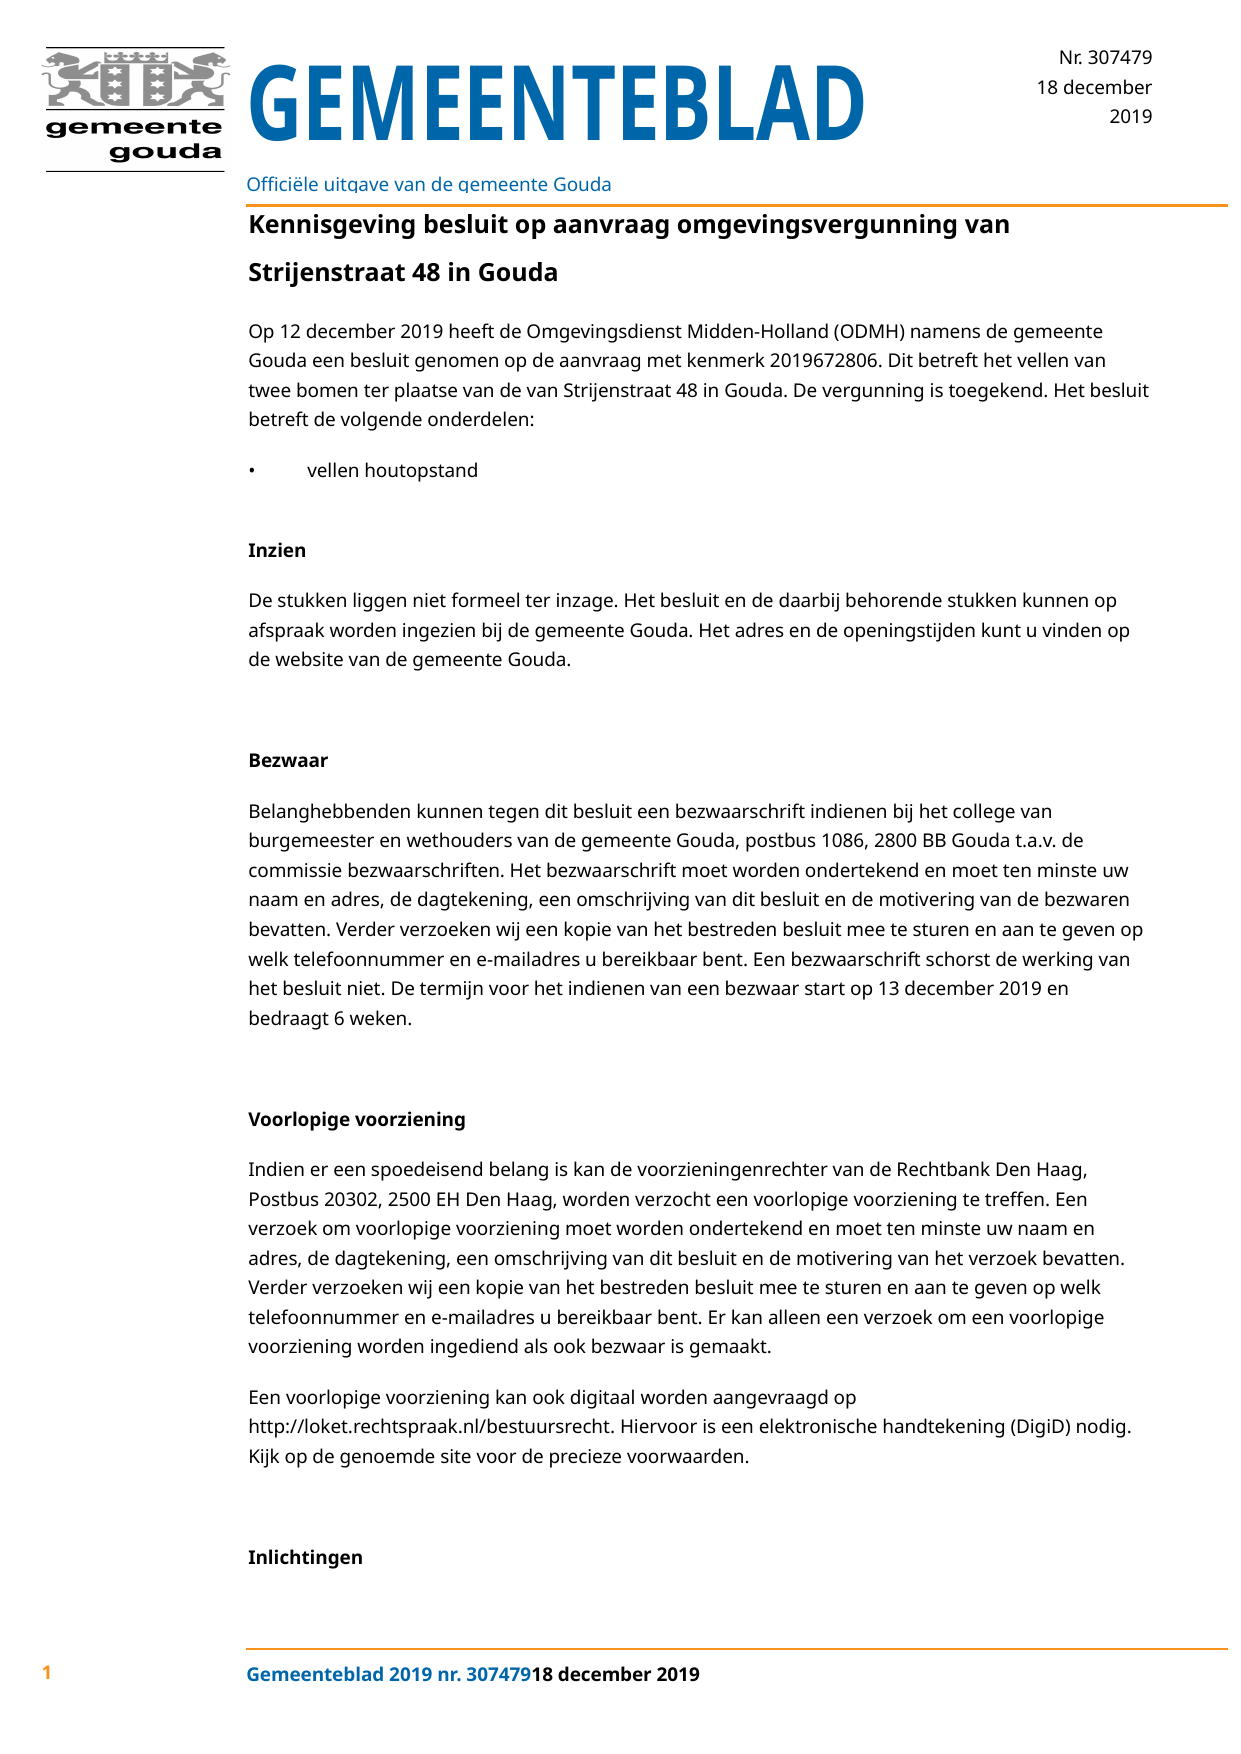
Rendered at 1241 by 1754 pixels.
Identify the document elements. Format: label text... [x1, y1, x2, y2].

text Belanghebbenden kunnen tegen dit besluit een bezwaarschrift indienen bij het college van burgemeester en wethouders van de gemeente Gouda, postbus 1086, 2800 BB Gouda t.a.v. de commissie bezwaarschriften. Het bezwaarschrift moet worden ondertekend en moet ten minste uw naam en adres, de dagtekening, een omschrijving van dit besluit en de motivering van de bezwaren bevatten. Verder verzoeken wij een kopie van het bestreden besluit mee te sturen en aan te geven op welk telefoonnummer en e-mailadres u bereikbaar bent. Een bezwaarschrift schorst de werking van het besluit niet. De termijn voor het indienen van een bezwaar start op 13 december 2019 en bedraagt 6 weken. [248, 798, 1152, 1031]
text Op 12 december 2019 heeft de Omgevingsdienst Midden-Holland (ODMH) namens de gemeente Gouda een besluit genomen op de aanvraag met kenmerk 2019672806. Dit betreft het vellen van twee bomen ter plaatse van de van Strijenstraat 48 in Gouda. De vergunning is toegekend. Het besluit betreft de volgende onderdelen: [248, 318, 1152, 432]
text Bezwaar [248, 747, 1152, 773]
text Kennisgeving besluit op aanvraag omgevingsvergunning van Strijenstraat 48 in Gouda [248, 207, 1152, 288]
text Indien er een spoedeisend belang is kan de voorzieningenrechter van de Rechtbank Den Haag, Postbus 20302, 2500 EH Den Haag, worden verzocht een voorlopige voorziening te treffen. Een verzoek om voorlopige voorziening moet worden ondertekend en moet ten minste uw naam en adres, de dagtekening, een omschrijving van dit besluit en de motivering van het verzoek bevatten. Verder verzoeken wij een kopie van het bestreden besluit mee te sturen en aan te geven op welk telefoonnummer en e-mailadres u bereikbaar bent. Er kan alleen een verzoek om een voorlopige voorziening worden ingediend als ook bezwaar is gemaakt. [248, 1156, 1152, 1359]
text Inlichtingen [248, 1544, 1152, 1570]
list vellen houtopstand [248, 457, 1152, 483]
text De stukken liggen niet formeel ter inzage. Het besluit en de daarbij behorende stukken kunnen op afspraak worden ingezien bij de gemeente Gouda. Het adres en de openingstijden kunt u vinden op de website van de gemeente Gouda. [248, 587, 1152, 672]
text Een voorlopige voorziening kan ook digitaal worden aangevraagd op http://loket.rechtspraak.nl/bestuursrecht. Hiervoor is een elektronische handtekening (DigiD) nodig. Kijk op de genoemde site voor de precieze voorwaarden. [248, 1384, 1152, 1469]
text Voorlopige voorziening [248, 1106, 1152, 1132]
picture [41, 47, 231, 172]
text Inzien [248, 537, 1152, 563]
